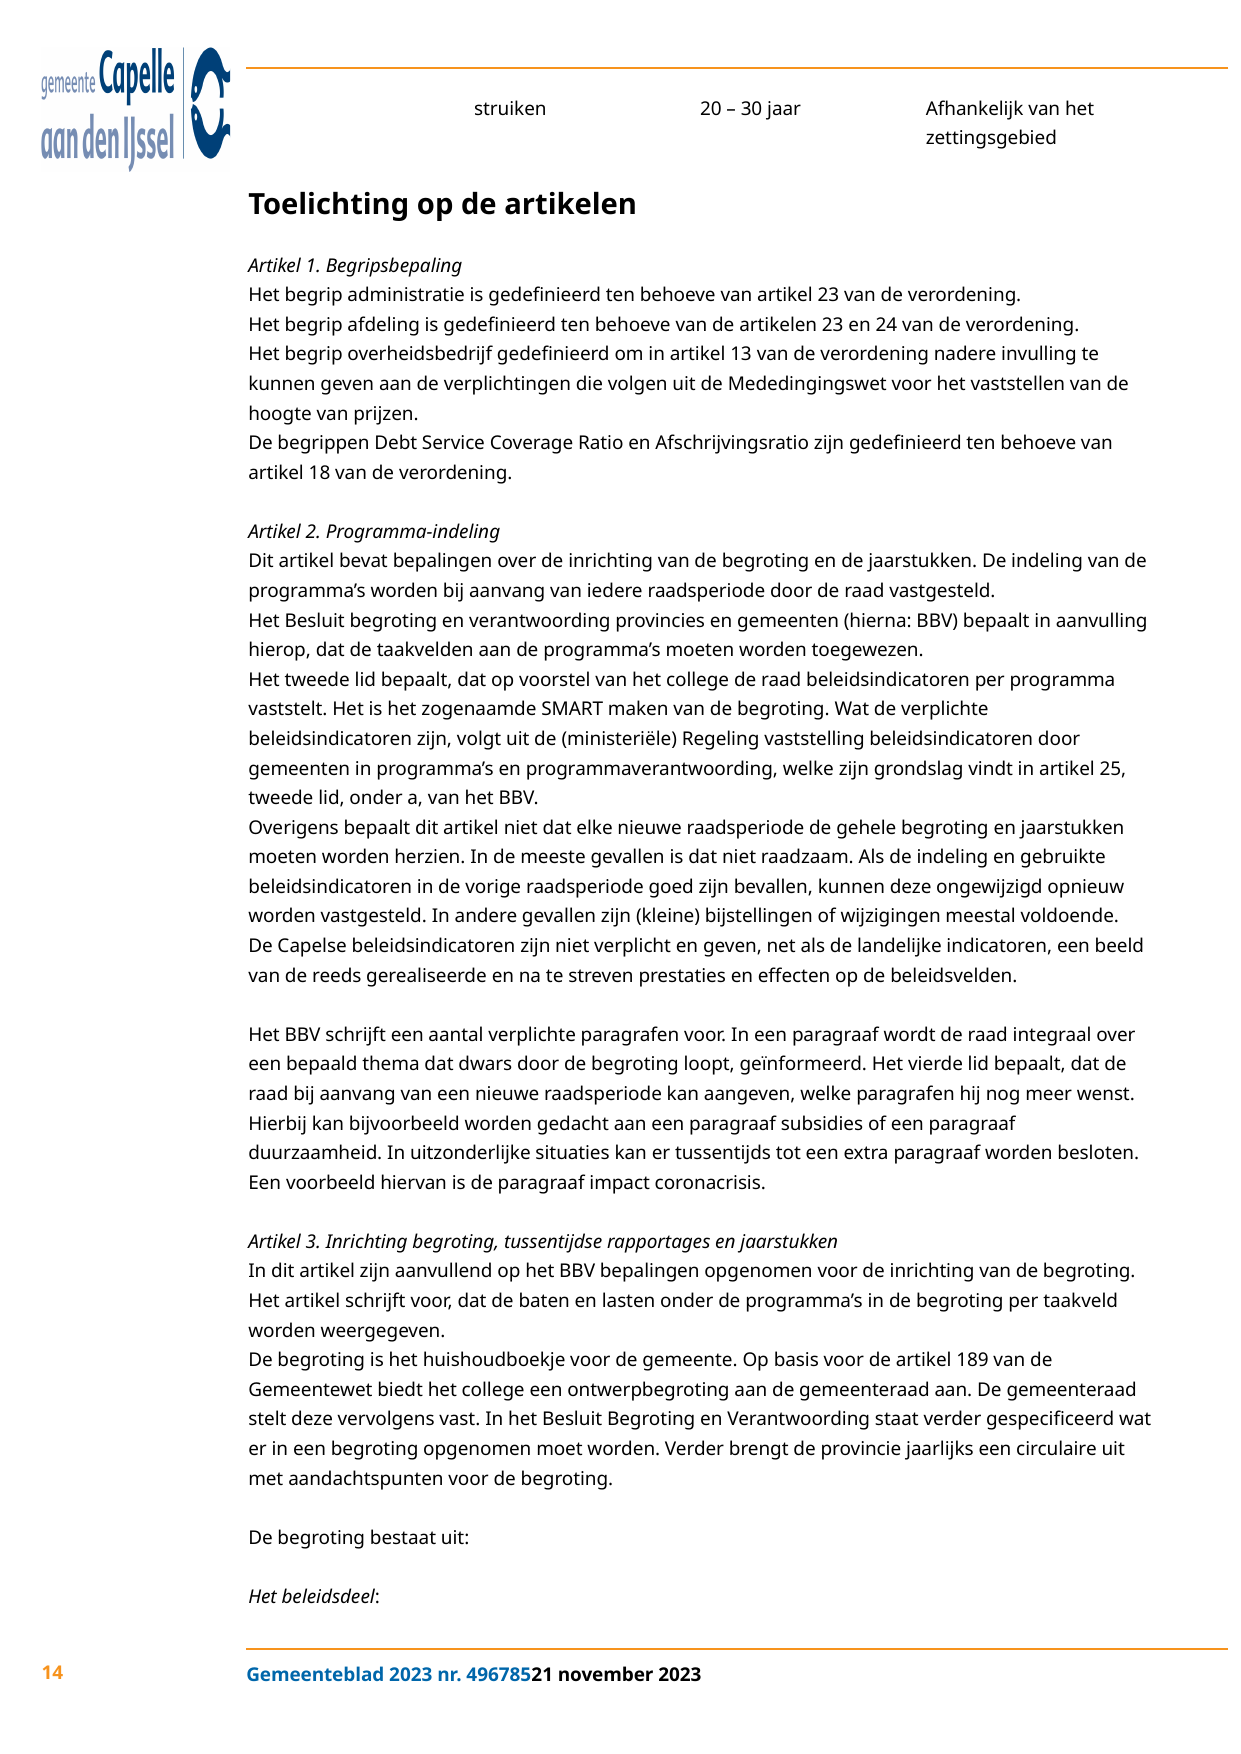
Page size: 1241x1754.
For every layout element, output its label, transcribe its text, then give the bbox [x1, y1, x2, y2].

text Artikel 2. Programma-indeling [248, 518, 1152, 544]
text Dit artikel bevat bepalingen over de inrichting van de begroting en de jaarstukken. De indeling van de programma’s worden bij aanvang van iedere raadsperiode door de raad vastgesteld. [248, 548, 1152, 603]
text De begroting is het huishoudboekje voor de gemeente. Op basis voor de artikel 189 van de Gemeentewet biedt het college een ontwerpbegroting aan de gemeenteraad aan. De gemeenteraad stelt deze vervolgens vast. In het Besluit Begroting en Verantwoording staat verder gespecificeerd wat er in een begroting opgenomen moet worden. Verder brengt de provincie jaarlijks een circulaire uit met aandachtspunten voor de begroting. [248, 1346, 1152, 1490]
text Artikel 1. Begripsbepaling [248, 252, 1152, 277]
table_cell struiken [474, 95, 700, 150]
text Het begrip administratie is gedefinieerd ten behoeve van artikel 23 van de verordening. [248, 281, 1152, 307]
text De begrippen Debt Service Coverage Ratio en Afschrijvingsratio zijn gedefinieerd ten behoeve van artikel 18 van de verordening. [248, 429, 1152, 484]
table_cell Afhankelijk van het zettingsgebied [926, 95, 1152, 150]
text De begroting bestaat uit: [248, 1524, 1152, 1549]
table_cell 20 – 30 jaar [700, 95, 926, 150]
text Artikel 3. Inrichting begroting, tussentijdse rapportages en jaarstukken [248, 1228, 1152, 1254]
text In dit artikel zijn aanvullend op het BBV bepalingen opgenomen voor de inrichting van de begroting. Het artikel schrijft voor, dat de baten en lasten onder de programma’s in de begroting per taakveld worden weergegeven. [248, 1258, 1152, 1342]
text Het beleidsdeel: [248, 1583, 1152, 1609]
picture [41, 47, 231, 172]
text Het begrip afdeling is gedefinieerd ten behoeve van de artikelen 23 en 24 van de verordening. [248, 311, 1152, 337]
text Het BBV schrijft een aantal verplichte paragrafen voor. In een paragraaf wordt de raad integraal over een bepaald thema dat dwars door de begroting loopt, geïnformeerd. Het vierde lid bepaalt, dat de raad bij aanvang van een nieuwe raadsperiode kan aangeven, welke paragrafen hij nog meer wenst. Hierbij kan bijvoorbeeld worden gedacht aan een paragraaf subsidies of een paragraaf duurzaamheid. In uitzonderlijke situaties kan er tussentijds tot een extra paragraaf worden besloten. Een voorbeeld hiervan is de paragraaf impact coronacrisis. [248, 1021, 1152, 1194]
text De Capelse beleidsindicatoren zijn niet verplicht en geven, net als de landelijke indicatoren, een beeld van de reeds gerealiseerde en na te streven prestaties en effecten op de beleidsvelden. [248, 932, 1152, 987]
text Het tweede lid bepaalt, dat op voorstel van het college de raad beleidsindicatoren per programma vaststelt. Het is het zogenaamde SMART maken van de begroting. Wat de verplichte beleidsindicatoren zijn, volgt uit de (ministeriële) Regeling vaststelling beleidsindicatoren door gemeenten in programma’s en programmaverantwoording, welke zijn grondslag vindt in artikel 25, tweede lid, onder a, van het BBV. [248, 666, 1152, 810]
text Overigens bepaalt dit artikel niet dat elke nieuwe raadsperiode de gehele begroting en jaarstukken moeten worden herzien. In de meeste gevallen is dat niet raadzaam. Als de indeling en gebruikte beleidsindicatoren in de vorige raadsperiode goed zijn bevallen, kunnen deze ongewijzigd opnieuw worden vastgesteld. In andere gevallen zijn (kleine) bijstellingen of wijzigingen meestal voldoende. [248, 814, 1152, 928]
text Het begrip overheidsbedrijf gedefinieerd om in artikel 13 van de verordening nadere invulling te kunnen geven aan de verplichtingen die volgen uit de Mededingingswet voor het vaststellen van de hoogte van prijzen. [248, 341, 1152, 425]
table_cell [248, 95, 474, 150]
text Toelichting op de artikelen [248, 183, 1152, 223]
text Het Besluit begroting en verantwoording provincies en gemeenten (hierna: BBV) bepaalt in aanvulling hierop, dat de taakvelden aan de programma’s moeten worden toegewezen. [248, 607, 1152, 662]
